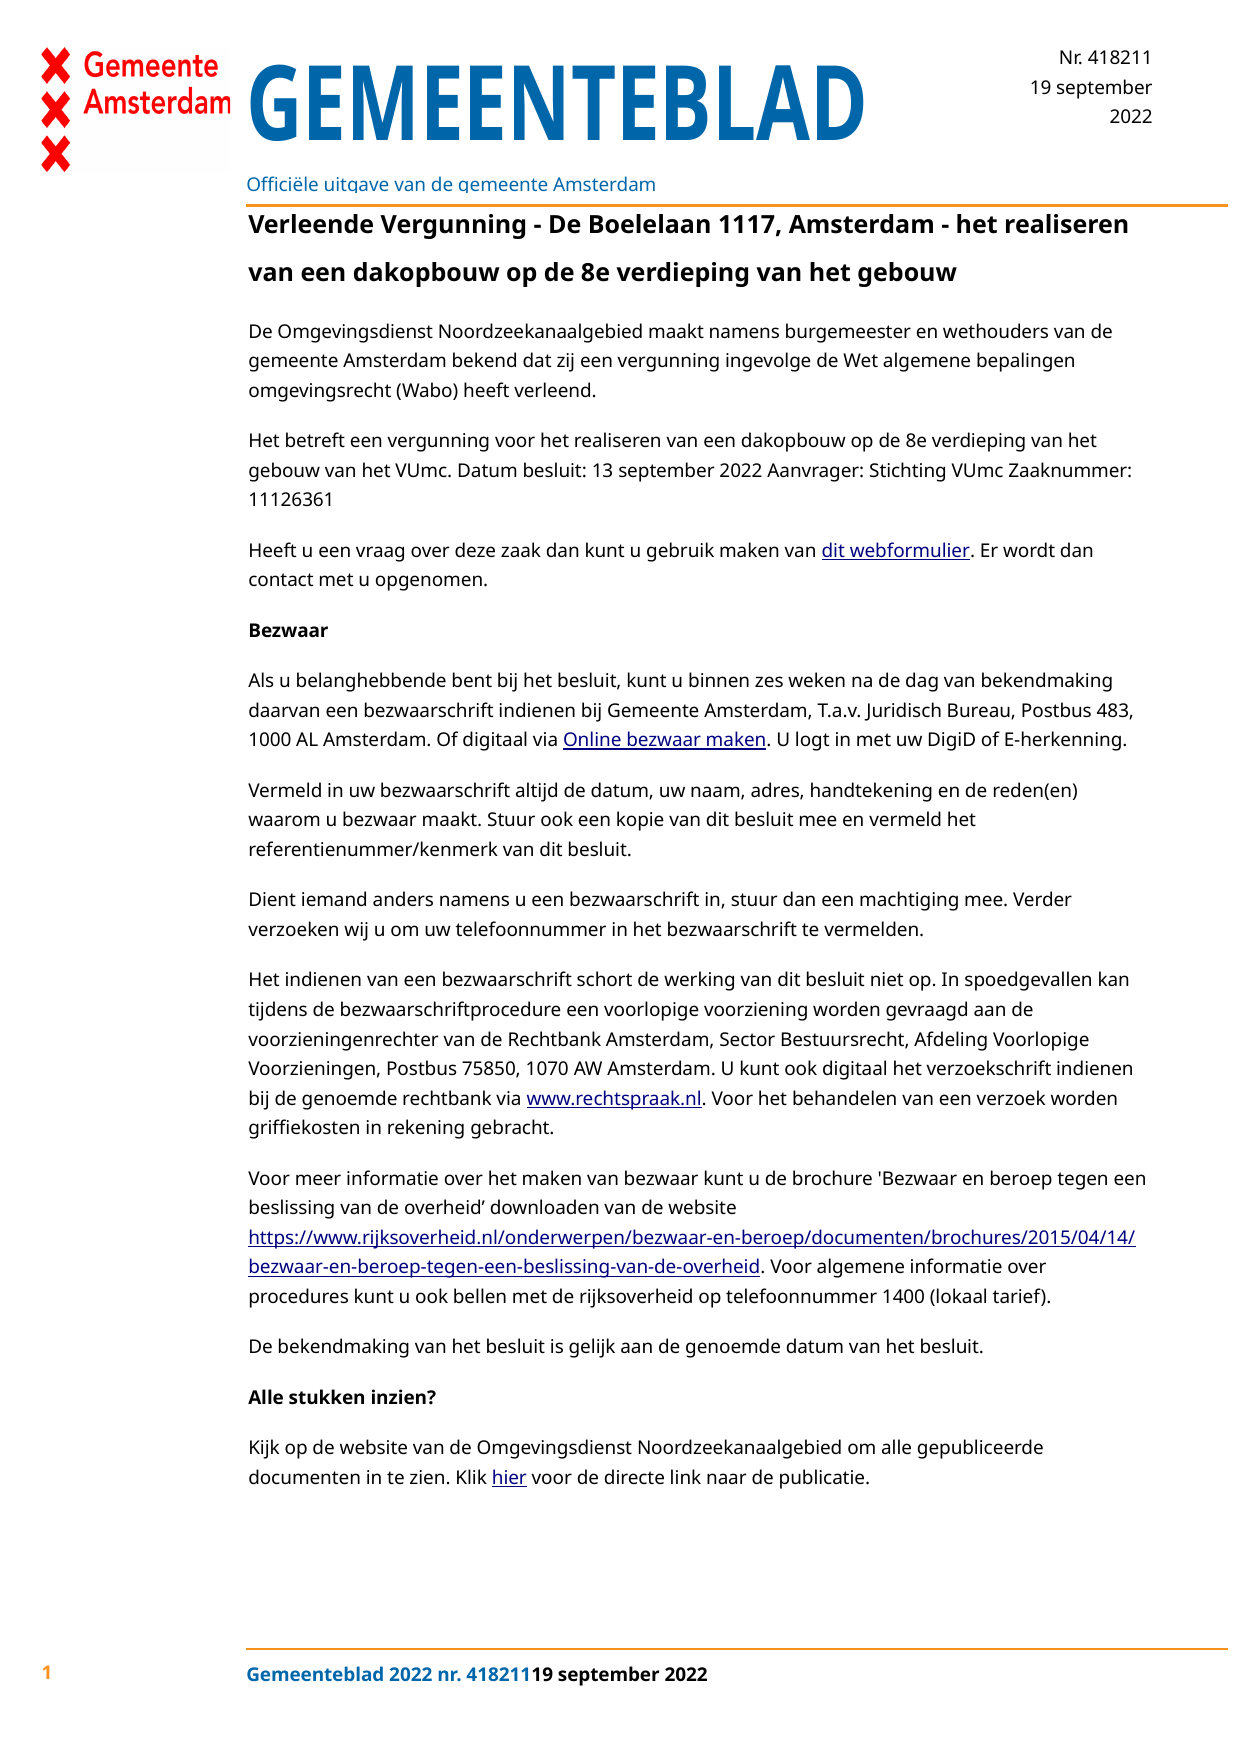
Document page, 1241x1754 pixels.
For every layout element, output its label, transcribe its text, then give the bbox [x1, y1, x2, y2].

text Het betreft een vergunning voor het realiseren van een dakopbouw op de 8e verdieping van het gebouw van het VUmc. Datum besluit: 13 september 2022 Aanvrager: Stichting VUmc Zaaknummer: 11126361 [248, 427, 1152, 512]
text De bekendmaking van het besluit is gelijk aan de genoemde datum van het besluit. [248, 1334, 1152, 1359]
text Vermeld in uw bezwaarschrift altijd de datum, uw naam, adres, handtekening en de reden(en) waarom u bezwaar maakt. Stuur ook een kopie van dit besluit mee en vermeld het referentienummer/kenmerk van dit besluit. [248, 777, 1152, 862]
text Alle stukken inzien? [248, 1384, 1152, 1410]
text Bezwaar [248, 617, 1152, 643]
text Heeft u een vraag over deze zaak dan kunt u gebruik maken van dit webformulier. Er wordt dan contact met u opgenomen. [248, 537, 1152, 592]
text Als u belanghebbende bent bij het besluit, kunt u binnen zes weken na de dag van bekendmaking daarvan een bezwaarschrift indienen bij Gemeente Amsterdam, T.a.v. Juridisch Bureau, Postbus 483, 1000 AL Amsterdam. Of digitaal via Online bezwaar maken. U logt in met uw DigiD of E-herkenning. [248, 667, 1152, 752]
text Het indienen van een bezwaarschrift schort de werking van dit besluit niet op. In spoedgevallen kan tijdens de bezwaarschriftprocedure een voorlopige voorziening worden gevraagd aan de voorzieningenrechter van de Rechtbank Amsterdam, Sector Bestuursrecht, Afdeling Voorlopige Voorzieningen, Postbus 75850, 1070 AW Amsterdam. U kunt ook digitaal het verzoekschrift indienen bij de genoemde rechtbank via www.rechtspraak.nl. Voor het behandelen van een verzoek worden griffiekosten in rekening gebracht. [248, 967, 1152, 1140]
picture [41, 47, 231, 172]
text Dient iemand anders namens u een bezwaarschrift in, stuur dan een machtiging mee. Verder verzoeken wij u om uw telefoonnummer in het bezwaarschrift te vermelden. [248, 887, 1152, 942]
text Verleende Vergunning - De Boelelaan 1117, Amsterdam - het realiseren van een dakopbouw op de 8e verdieping van het gebouw [248, 207, 1152, 288]
text Kijk op de website van de Omgevingsdienst Noordzeekanaalgebied om alle gepubliceerde documenten in te zien. Klik hier voor de directe link naar de publicatie. [248, 1434, 1152, 1490]
text Voor meer informatie over het maken van bezwaar kunt u de brochure 'Bezwaar en beroep tegen een beslissing van de overheid’ downloaden van de website https://www.rijksoverheid.nl/onderwerpen/bezwaar-en-beroep/documenten/brochures/2015/04/14/bezwaar-en-beroep-tegen-een-beslissing-van-de-overheid. Voor algemene informatie over procedures kunt u ook bellen met de rijksoverheid op telefoonnummer 1400 (lokaal tarief). [248, 1165, 1152, 1309]
text De Omgevingsdienst Noordzeekanaalgebied maakt namens burgemeester en wethouders van de gemeente Amsterdam bekend dat zij een vergunning ingevolge de Wet algemene bepalingen omgevingsrecht (Wabo) heeft verleend. [248, 318, 1152, 403]
